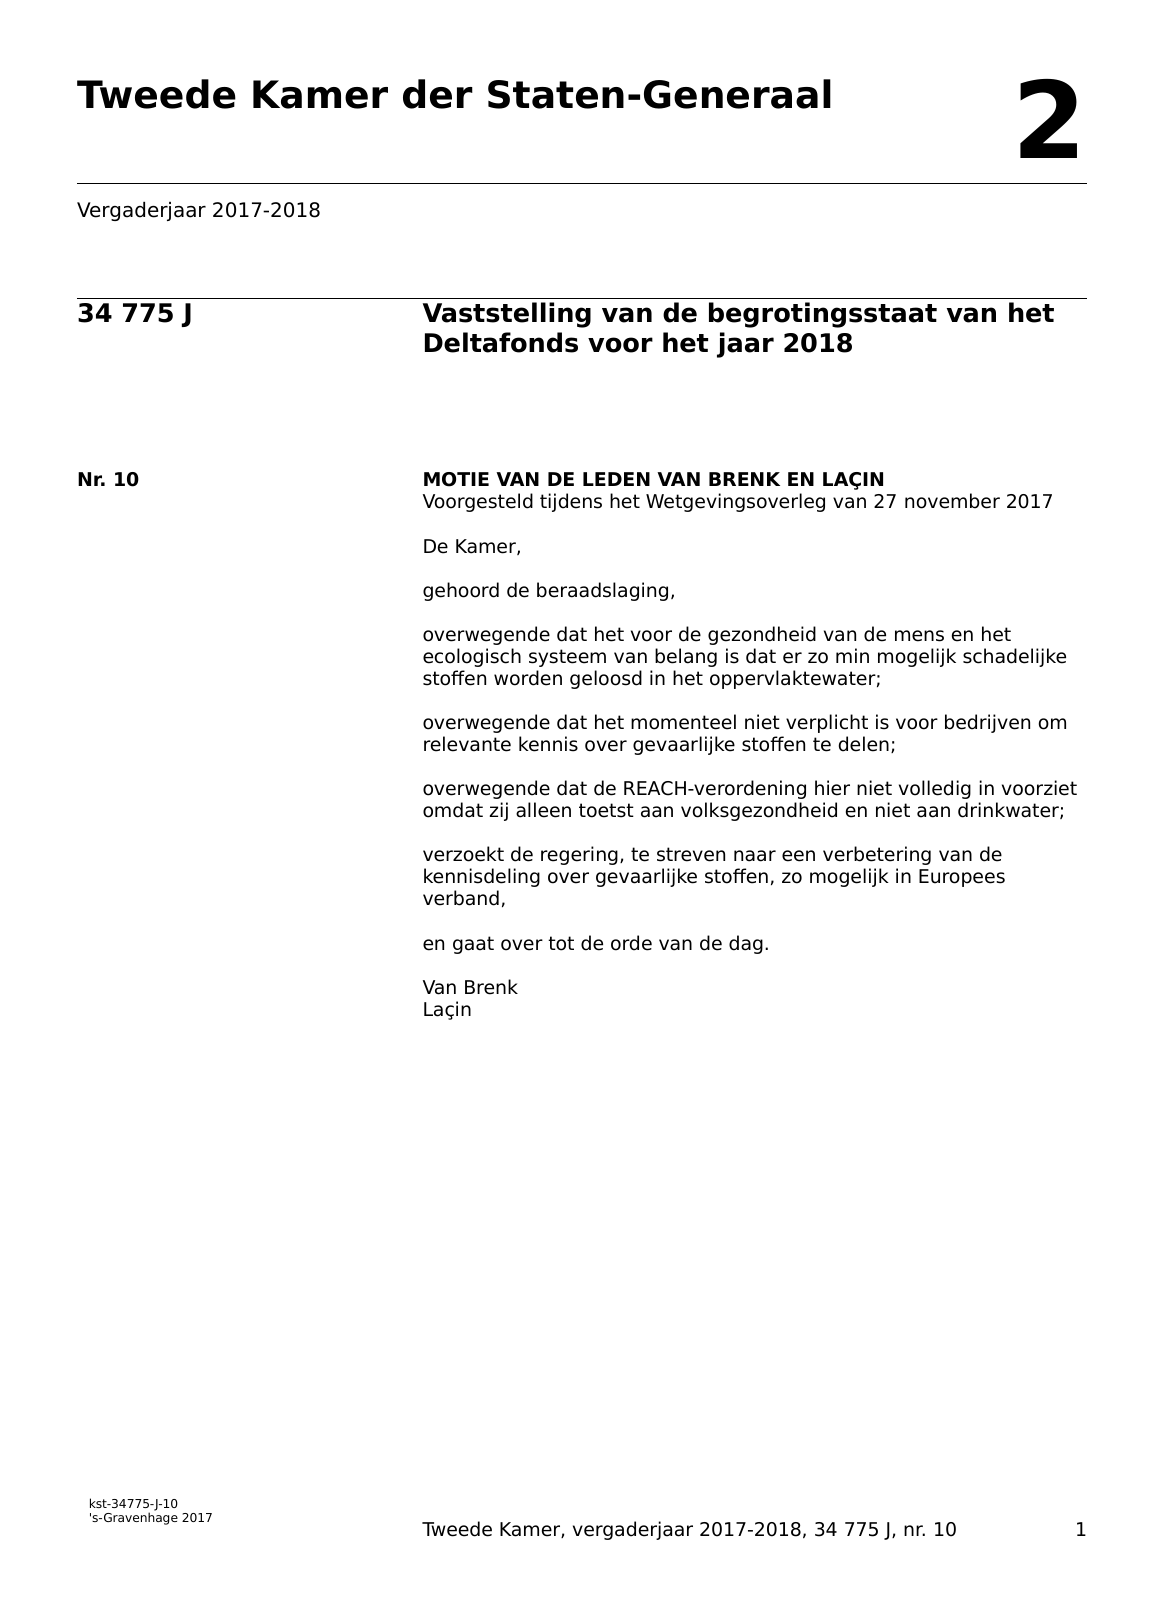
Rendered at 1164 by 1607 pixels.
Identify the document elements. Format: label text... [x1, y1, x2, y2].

text 's-Gravenhage 2017 [88, 1511, 323, 1525]
text overwegende dat het voor de gezondheid van de mens en het ecologisch systeem van belang is dat er zo min mogelijk schadelijke stoffen worden geloosd in het oppervlaktewater; [422, 624, 1087, 690]
text verzoekt de regering, te streven naar een verbetering van de kennisdeling over gevaarlijke stoffen, zo mogelijk in Europees verband, [422, 844, 1087, 910]
text Laçin [422, 998, 1087, 1021]
text overwegende dat de REACH-verordening hier niet volledig in voorziet omdat zij alleen toetst aan volksgezondheid en niet aan drinkwater; [422, 778, 1087, 822]
table_cell Vergaderjaar 2017-2018 [77, 184, 1087, 298]
subtitle 34 775 J Vaststelling van de begrotingsstaat van het Deltafonds voor het jaar 2018 [77, 299, 1087, 358]
text Voorgesteld tijdens het Wetgevingsoverleg van 27 november 2017 [422, 491, 1087, 513]
table_header 2 [886, 59, 1087, 183]
text Van Brenk [422, 977, 1087, 998]
text De Kamer, [422, 536, 1087, 557]
subtitle Nr. 10 MOTIE VAN DE LEDEN VAN BRENK EN LAÇIN [77, 469, 1087, 491]
text gehoord de beraadslaging, [422, 580, 1087, 602]
text overwegende dat het momenteel niet verplicht is voor bedrijven om relevante kennis over gevaarlijke stoffen te delen; [422, 712, 1087, 756]
text kst-34775-J-10 [88, 1497, 323, 1511]
table_header Tweede Kamer der Staten-Generaal [77, 59, 886, 183]
text en gaat over tot de orde van de dag. [422, 932, 1087, 954]
